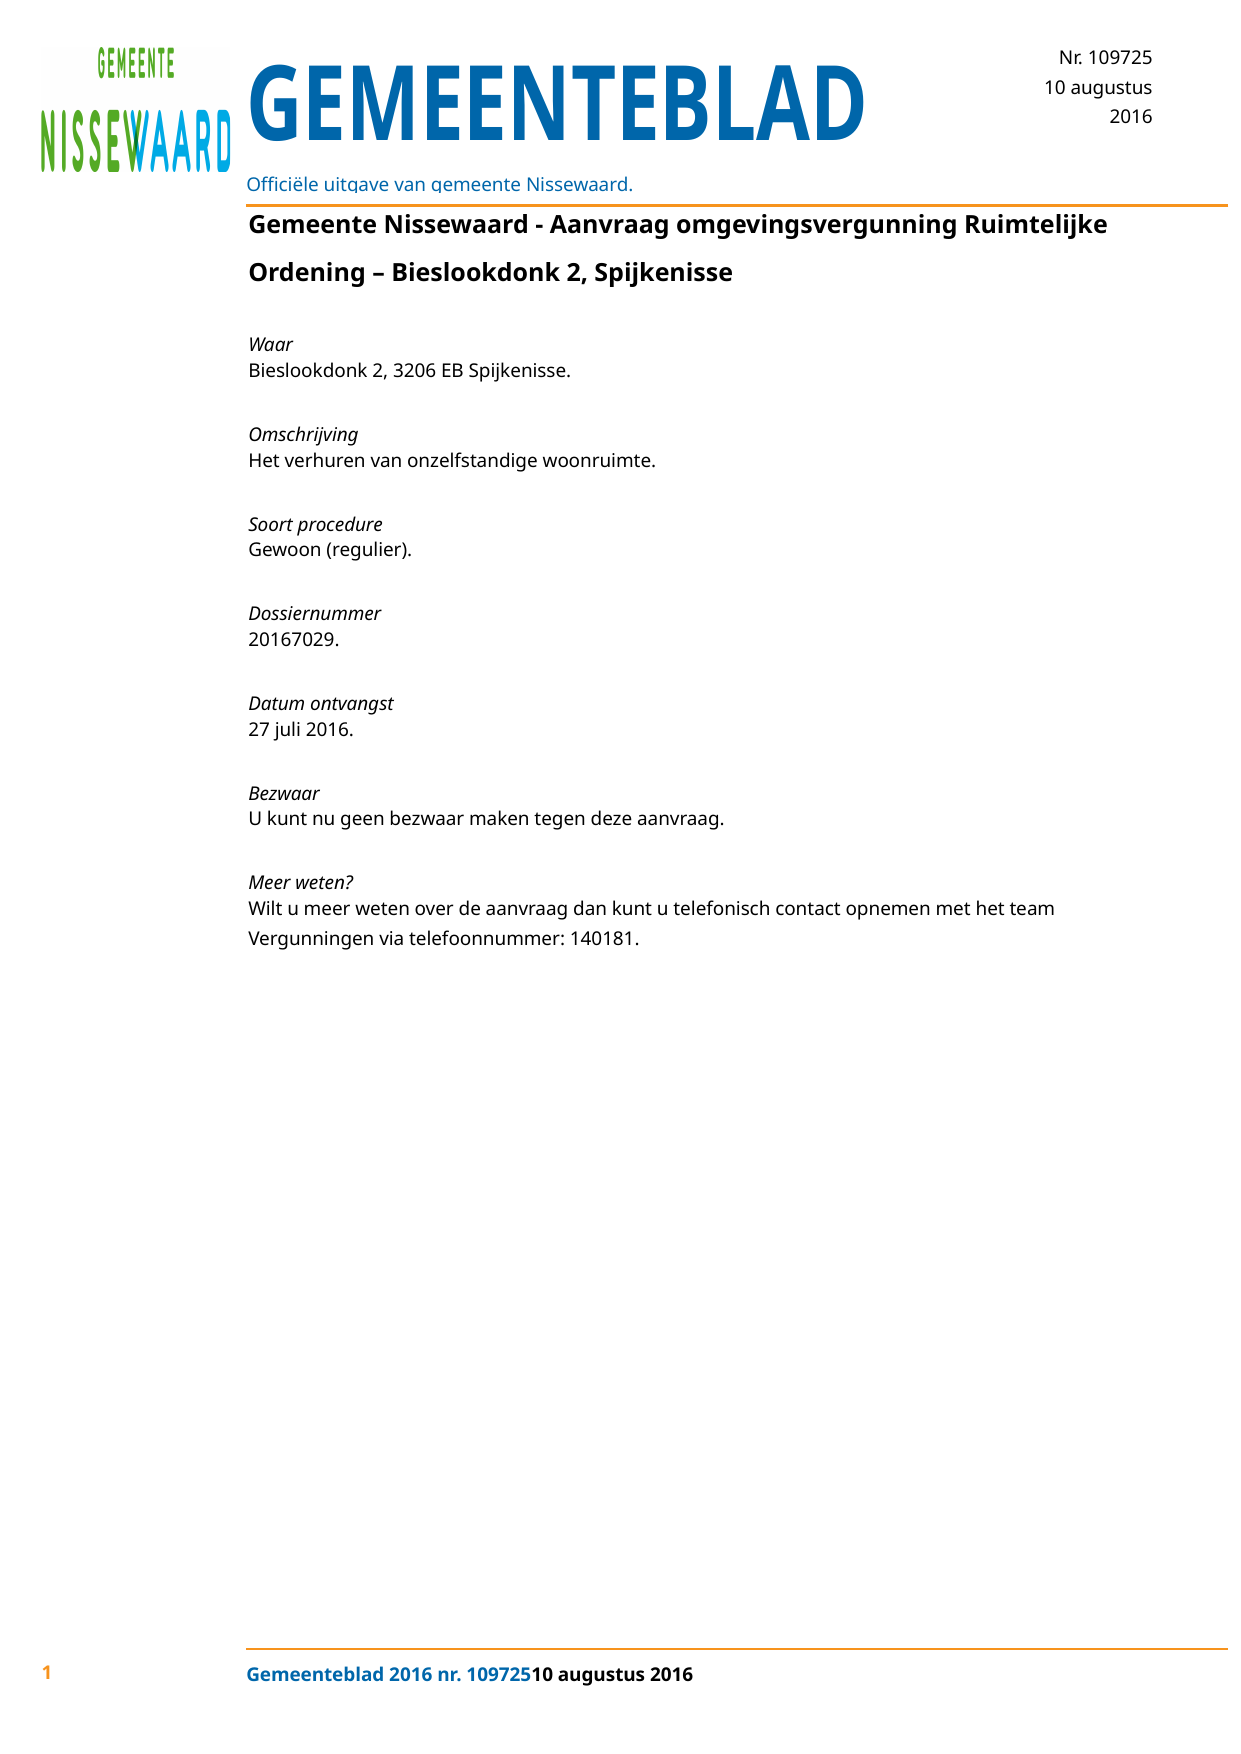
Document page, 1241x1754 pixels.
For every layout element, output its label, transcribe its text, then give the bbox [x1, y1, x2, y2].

text Gewoon (regulier). [248, 537, 1152, 562]
text 27 juli 2016. [248, 716, 1152, 742]
text Datum ontvangst [248, 690, 1152, 716]
picture [222, 122, 227, 160]
text Gemeente Nissewaard - Aanvraag omgevingsvergunning Ruimtelijke Ordening – Bieslookdonk 2, Spijkenisse [248, 207, 1152, 288]
picture [154, 157, 165, 172]
text Omschrijving [248, 421, 1152, 447]
picture [201, 122, 206, 138]
text Bieslookdonk 2, 3206 EB Spijkenisse. [248, 357, 1152, 383]
picture [200, 151, 206, 172]
text Waar [248, 331, 1152, 357]
text Dossiernummer [248, 601, 1152, 626]
picture [176, 157, 187, 172]
text Het verhuren van onzelfstandige woonruimte. [248, 447, 1152, 473]
text Wilt u meer weten over de aanvraag dan kunt u telefonisch contact opnemen met het team Vergunningen via telefoonnummer: 140181. [248, 895, 1152, 951]
text Meer weten? [248, 869, 1152, 895]
text U kunt nu geen bezwaar maken tegen deze aanvraag. [248, 806, 1152, 831]
text 20167029. [248, 626, 1152, 652]
picture [41, 47, 231, 172]
text Soort procedure [248, 511, 1152, 537]
text Bezwaar [248, 780, 1152, 806]
